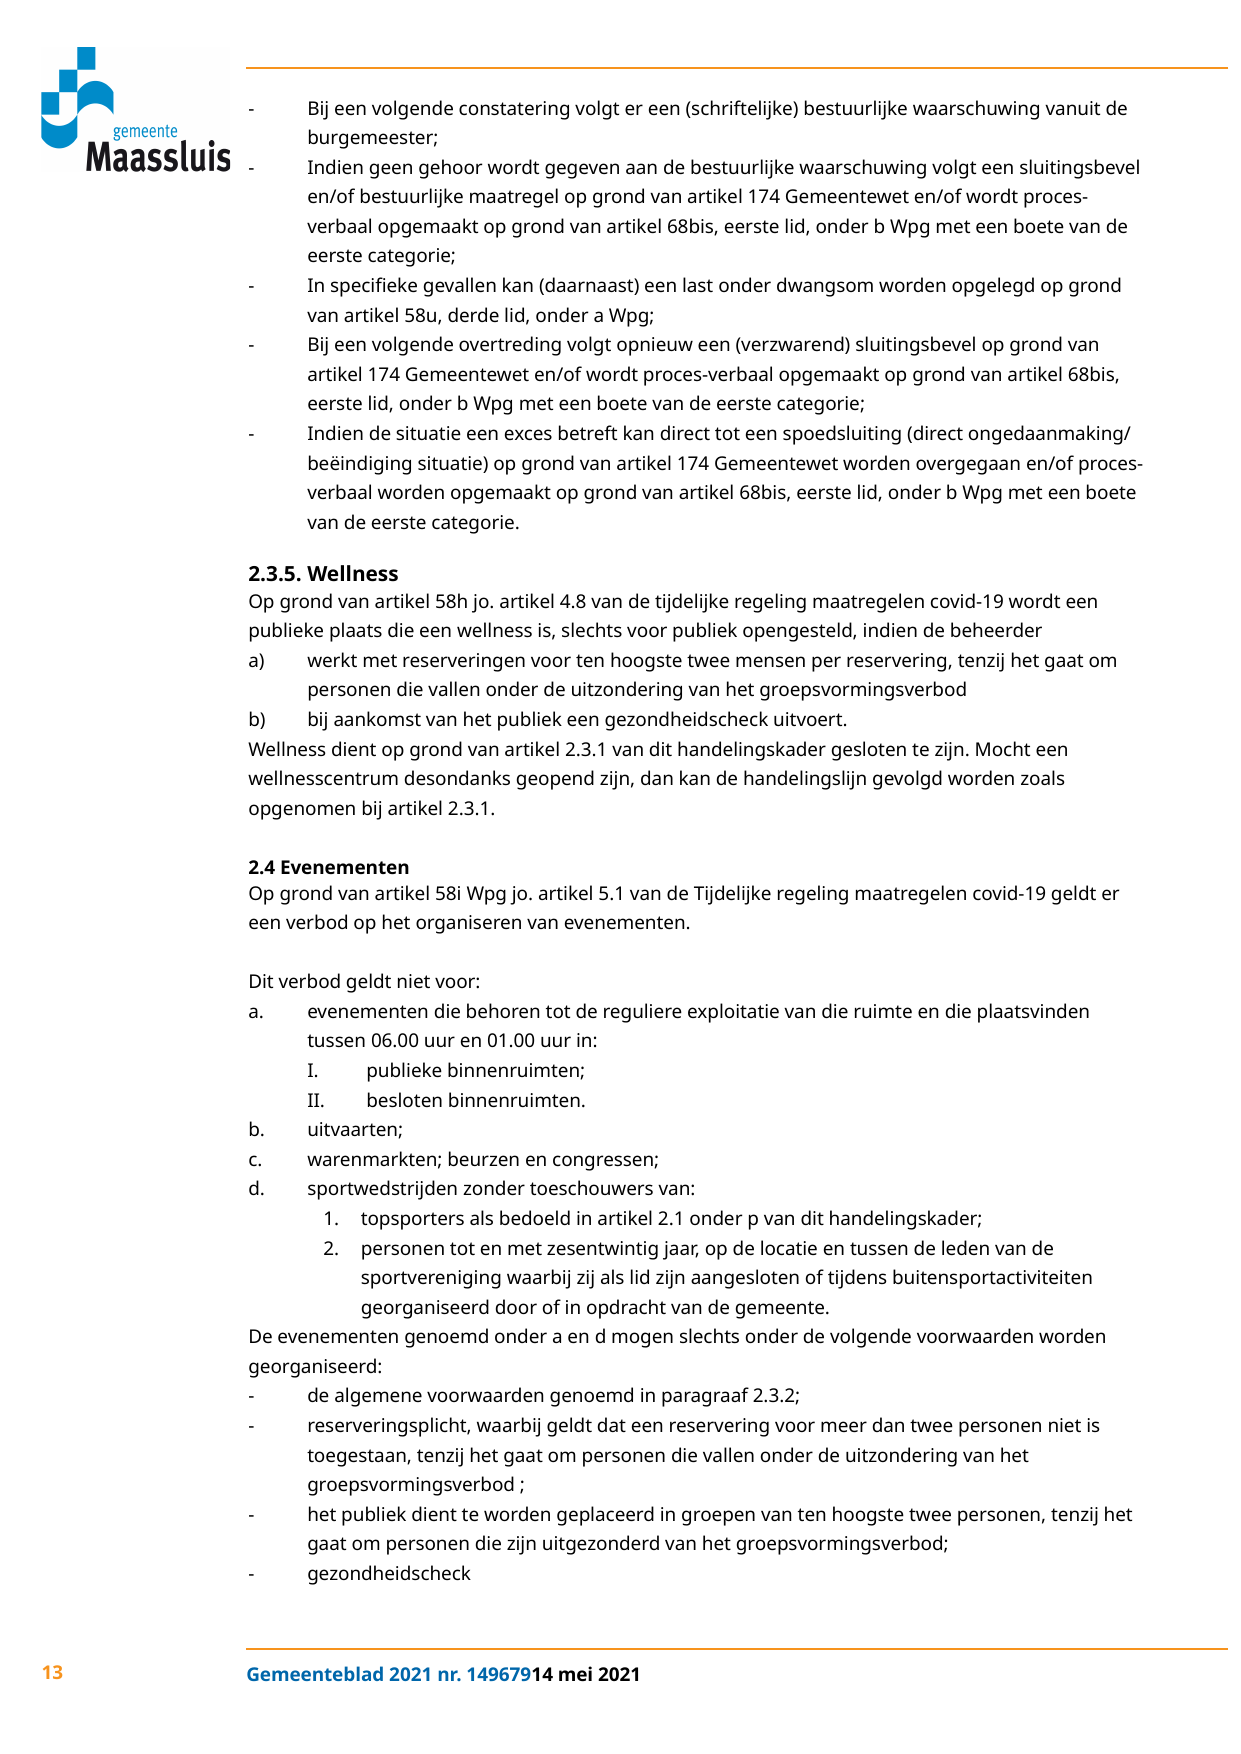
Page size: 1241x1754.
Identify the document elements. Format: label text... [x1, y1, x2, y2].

list de algemene voorwaarden genoemd in paragraaf 2.3.2; [248, 1383, 1152, 1408]
list personen tot en met zesentwintig jaar, op de locatie en tussen de leden van de sportvereniging waarbij zij als lid zijn aangesloten of tijdens buitensportactiviteiten georganiseerd door of in opdracht van de gemeente. [323, 1235, 1152, 1320]
list gezondheidscheck [248, 1560, 1152, 1586]
list Indien geen gehoor wordt gegeven aan de bestuurlijke waarschuwing volgt een sluitingsbevel en/of bestuurlijke maatregel op grond van artikel 174 Gemeentewet en/of wordt proces-verbaal opgemaakt op grond van artikel 68bis, eerste lid, onder b Wpg met een boete van de eerste categorie; [248, 154, 1152, 268]
text 2.3.5. Wellness [248, 559, 1152, 588]
list besloten binnenruimten. [307, 1087, 1152, 1113]
list Indien de situatie een exces betreft kan direct tot een spoedsluiting (direct ongedaanmaking/ beëindiging situatie) op grond van artikel 174 Gemeentewet worden overgegaan en/of proces-verbaal worden opgemaakt op grond van artikel 68bis, eerste lid, onder b Wpg met een boete van de eerste categorie. [248, 420, 1152, 535]
list werkt met reserveringen voor ten hoogste twee mensen per reservering, tenzij het gaat om personen die vallen onder de uitzondering van het groepsvormingsverbod [248, 647, 1152, 702]
text Wellness dient op grond van artikel 2.3.1 van dit handelingskader gesloten te zijn. Mocht een wellnesscentrum desondanks geopend zijn, dan kan de handelingslijn gevolgd worden zoals opgenomen bij artikel 2.3.1. [248, 736, 1152, 821]
list het publiek dient te worden geplaceerd in groepen van ten hoogste twee personen, tenzij het gaat om personen die zijn uitgezonderd van het groepsvormingsverbod; [248, 1501, 1152, 1556]
text Dit verbod geldt niet voor: [248, 968, 1152, 994]
text 2.4 Evenementen [248, 854, 1152, 880]
list bij aankomst van het publiek een gezondheidscheck uitvoert. [248, 706, 1152, 732]
list Bij een volgende constatering volgt er een (schriftelijke) bestuurlijke waarschuwing vanuit de burgemeester; [248, 95, 1152, 150]
picture [41, 47, 77, 92]
text Op grond van artikel 58i Wpg jo. artikel 5.1 van de Tijdelijke regeling maatregelen covid-19 geldt er een verbod op het organiseren van evenementen. [248, 880, 1152, 935]
list sportwedstrijden zonder toeschouwers van: [248, 1176, 1152, 1201]
picture [41, 47, 231, 172]
list uitvaarten; [248, 1116, 1152, 1142]
list In specifieke gevallen kan (daarnaast) een last onder dwangsom worden opgelegd op grond van artikel 58u, derde lid, onder a Wpg; [248, 272, 1152, 328]
list publieke binnenruimten; [307, 1057, 1152, 1083]
list evenementen die behoren tot de reguliere exploitatie van die ruimte en die plaatsvinden tussen 06.00 uur en 01.00 uur in: [248, 998, 1152, 1053]
list reserveringsplicht, waarbij geldt dat een reservering voor meer dan twee personen niet is toegestaan, tenzij het gaat om personen die vallen onder de uitzondering van het groepsvormingsverbod ; [248, 1412, 1152, 1497]
list Bij een volgende overtreding volgt opnieuw een (verzwarend) sluitingsbevel op grond van artikel 174 Gemeentewet en/of wordt proces-verbaal opgemaakt op grond van artikel 68bis, eerste lid, onder b Wpg met een boete van de eerste categorie; [248, 331, 1152, 416]
list warenmarkten; beurzen en congressen; [248, 1146, 1152, 1172]
list topsporters als bedoeld in artikel 2.1 onder p van dit handelingskader; [323, 1205, 1152, 1231]
text Op grond van artikel 58h jo. artikel 4.8 van de tijdelijke regeling maatregelen covid-19 wordt een publieke plaats die een wellness is, slechts voor publiek opengesteld, indien de beheerder [248, 588, 1152, 643]
text De evenementen genoemd onder a en d mogen slechts onder de volgende voorwaarden worden georganiseerd: [248, 1323, 1152, 1379]
